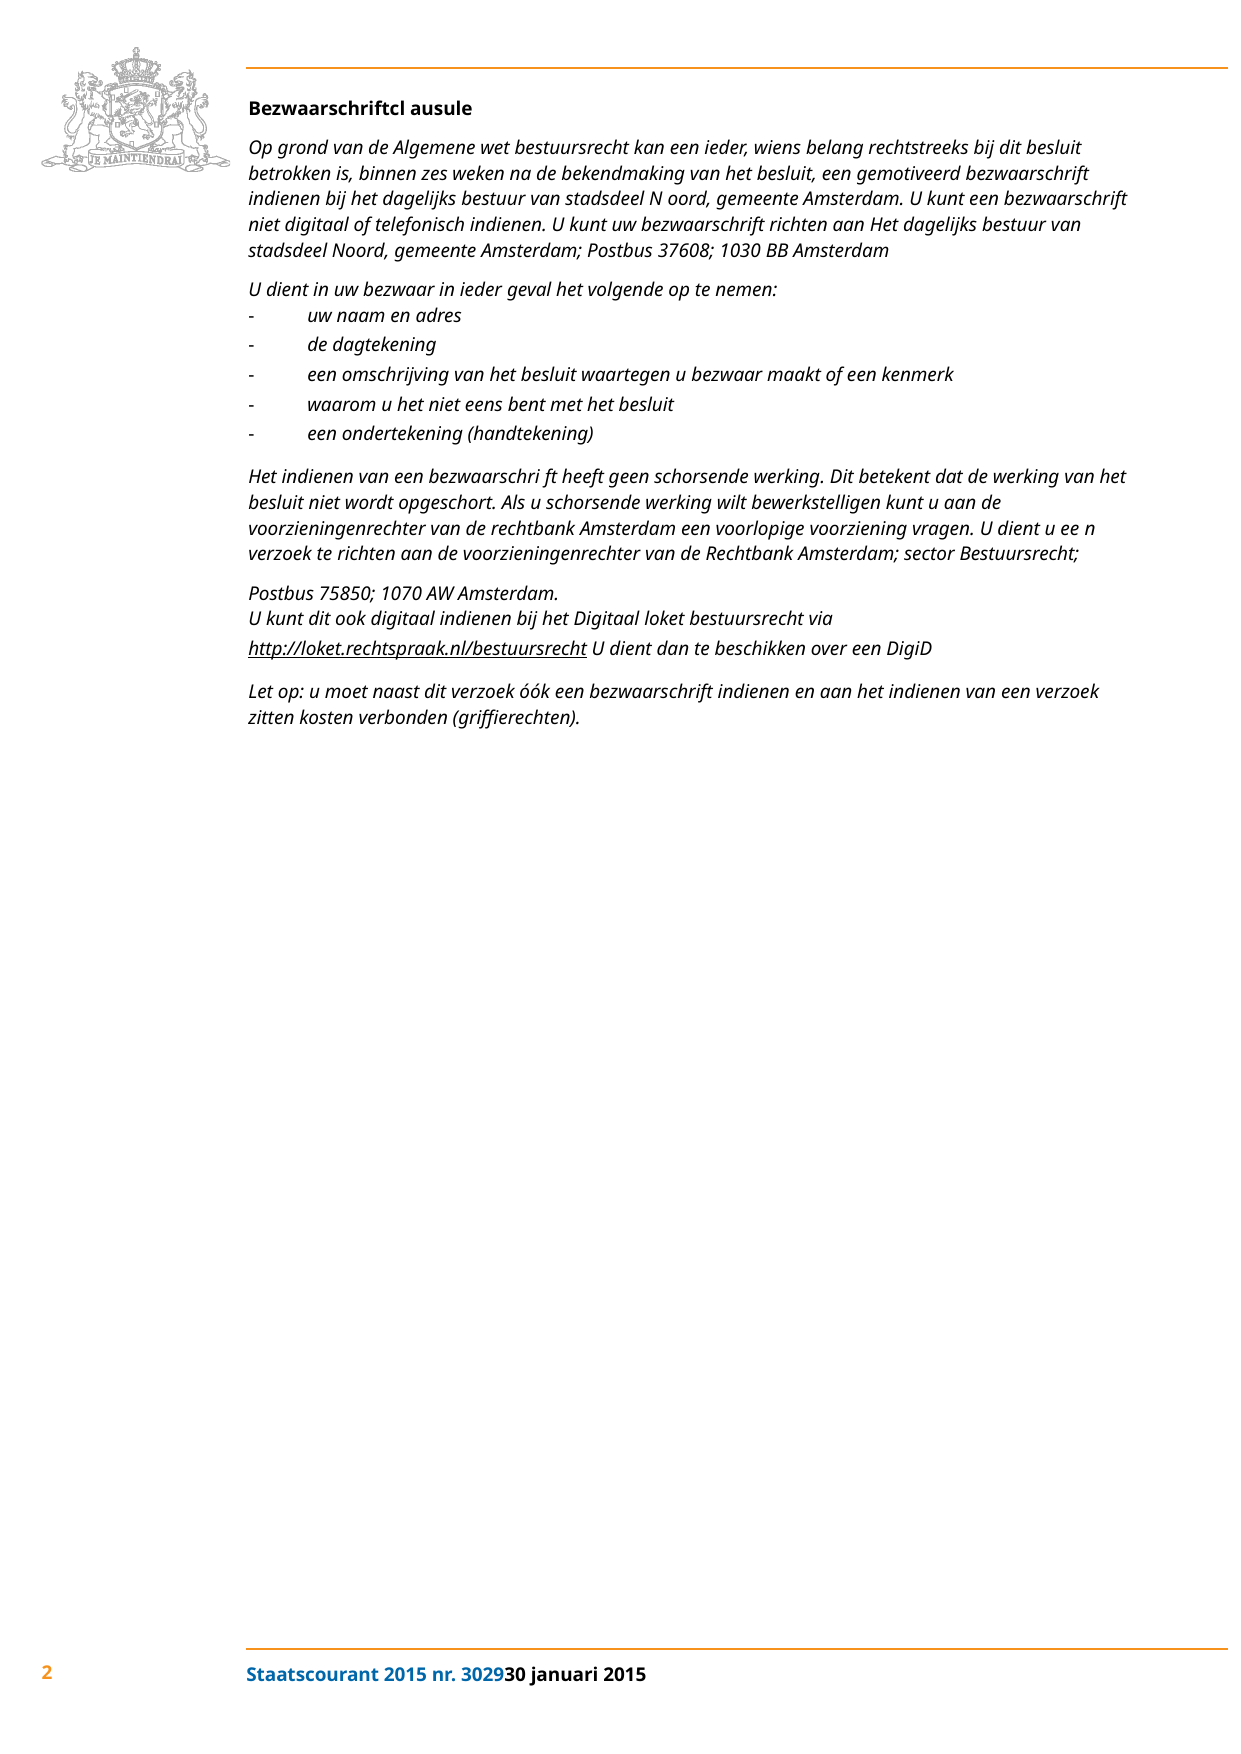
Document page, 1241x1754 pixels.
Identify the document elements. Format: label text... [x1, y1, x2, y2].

list een ondertekening (handtekening) [248, 420, 1152, 446]
list de dagtekening [248, 332, 1152, 357]
text Het indienen van een bezwaarschri ft heeft geen schorsende werking. Dit betekent dat de werking van het besluit niet wordt opgeschort. Als u schorsende werking wilt bewerkstelligen kunt u aan de voorzieningenrechter van de rechtbank Amsterdam een voorlopige voorziening vragen. U dient u ee n verzoek te richten aan de voorzieningenrechter van de Rechtbank Amsterdam; sector Bestuursrecht; [248, 463, 1152, 566]
text Bezwaarschriftcl ausule [248, 95, 1152, 121]
text Op grond van de Algemene wet bestuursrecht kan een ieder, wiens belang rechtstreeks bij dit besluit betrokken is, binnen zes weken na de bekendmaking van het besluit, een gemotiveerd bezwaarschrift indienen bij het dagelijks bestuur van stadsdeel N oord, gemeente Amsterdam. U kunt een bezwaarschrift niet digitaal of telefonisch indienen. U kunt uw bezwaarschrift richten aan Het dagelijks bestuur van stadsdeel Noord, gemeente Amsterdam; Postbus 37608; 1030 BB Amsterdam [248, 134, 1152, 263]
text U kunt dit ook digitaal indienen bij het Digitaal loket bestuursrecht via http://loket.rechtspraak.nl/bestuursrecht U dient dan te beschikken over een DigiD [248, 606, 1152, 661]
text U dient in uw bezwaar in ieder geval het volgende op te nemen: [248, 276, 1152, 302]
list uw naam en adres [248, 302, 1152, 328]
text Let op: u moet naast dit verzoek óók een bezwaarschrift indienen en aan het indienen van een verzoek zitten kosten verbonden (griffierechten). [248, 678, 1152, 730]
text Postbus 75850; 1070 AW Amsterdam. [248, 580, 1152, 606]
list waarom u het niet eens bent met het besluit [248, 391, 1152, 416]
list een omschrijving van het besluit waartegen u bezwaar maakt of een kenmerk [248, 361, 1152, 387]
picture [41, 47, 231, 172]
